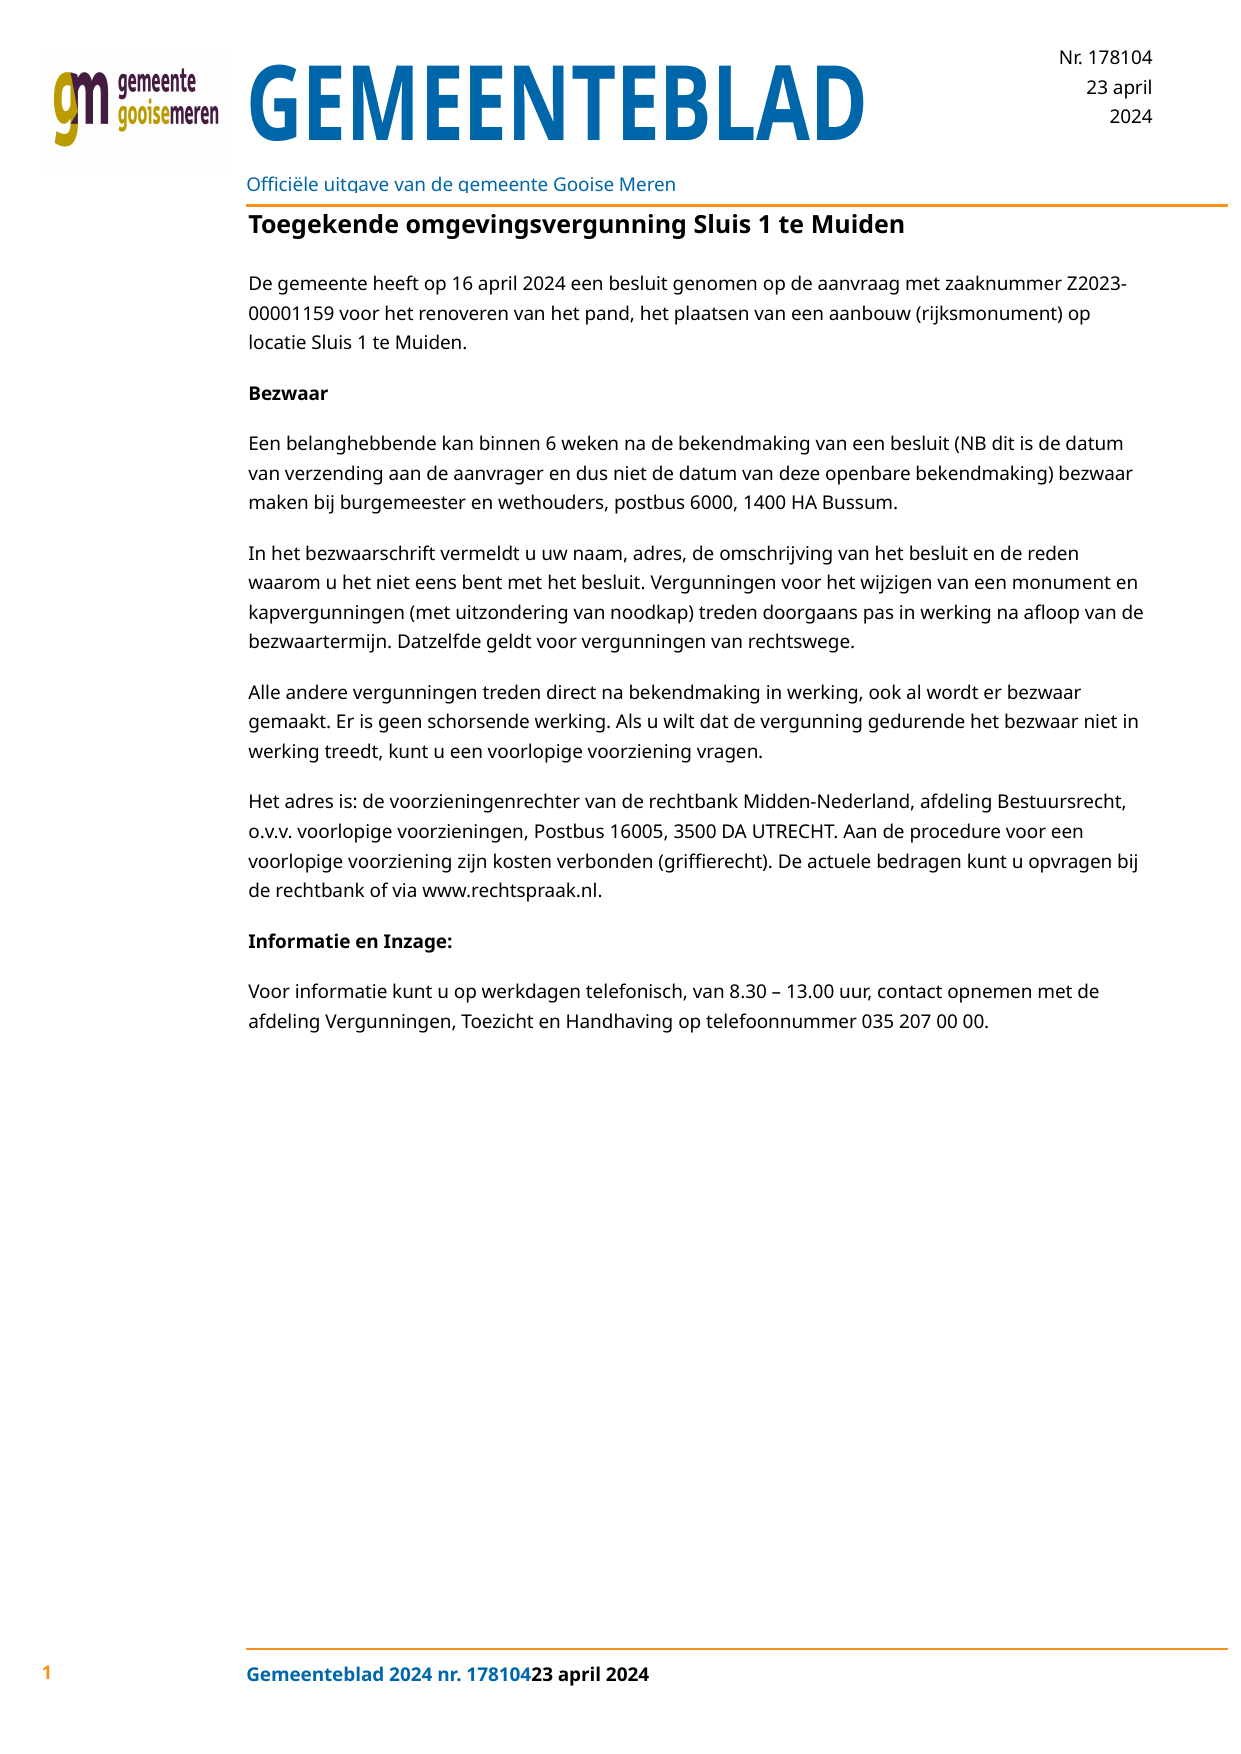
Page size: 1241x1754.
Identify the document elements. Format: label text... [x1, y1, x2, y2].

text Een belanghebbende kan binnen 6 weken na de bekendmaking van een besluit (NB dit is de datum van verzending aan de aanvrager en dus niet de datum van deze openbare bekendmaking) bezwaar maken bij burgemeester en wethouders, postbus 6000, 1400 HA Bussum. [248, 430, 1152, 515]
text In het bezwaarschrift vermeldt u uw naam, adres, de omschrijving van het besluit en de reden waarom u het niet eens bent met het besluit. Vergunningen voor het wijzigen van een monument en kapvergunningen (met uitzondering van noodkap) treden doorgaans pas in werking na afloop van de bezwaartermijn. Datzelfde geldt voor vergunningen van rechtswege. [248, 540, 1152, 654]
text De gemeente heeft op 16 april 2024 een besluit genomen op de aanvraag met zaaknummer Z2023-00001159 voor het renoveren van het pand, het plaatsen van een aanbouw (rijksmonument) op locatie Sluis 1 te Muiden. [248, 270, 1152, 355]
text Bezwaar [248, 380, 1152, 406]
picture [41, 47, 231, 172]
text Het adres is: de voorzieningenrechter van de rechtbank Midden-Nederland, afdeling Bestuursrecht, o.v.v. voorlopige voorzieningen, Postbus 16005, 3500 DA UTRECHT. Aan de procedure voor een voorlopige voorziening zijn kosten verbonden (griffierecht). De actuele bedragen kunt u opvragen bij de rechtbank of via www.rechtspraak.nl. [248, 789, 1152, 903]
text Informatie en Inzage: [248, 928, 1152, 953]
text Toegekende omgevingsvergunning Sluis 1 te Muiden [248, 207, 1152, 241]
text Alle andere vergunningen treden direct na bekendmaking in werking, ook al wordt er bezwaar gemaakt. Er is geen schorsende werking. Als u wilt dat de vergunning gedurende het bezwaar niet in werking treedt, kunt u een voorlopige voorziening vragen. [248, 679, 1152, 764]
text Voor informatie kunt u op werkdagen telefonisch, van 8.30 – 13.00 uur, contact opnemen met de afdeling Vergunningen, Toezicht en Handhaving op telefoonnummer 035 207 00 00. [248, 978, 1152, 1033]
